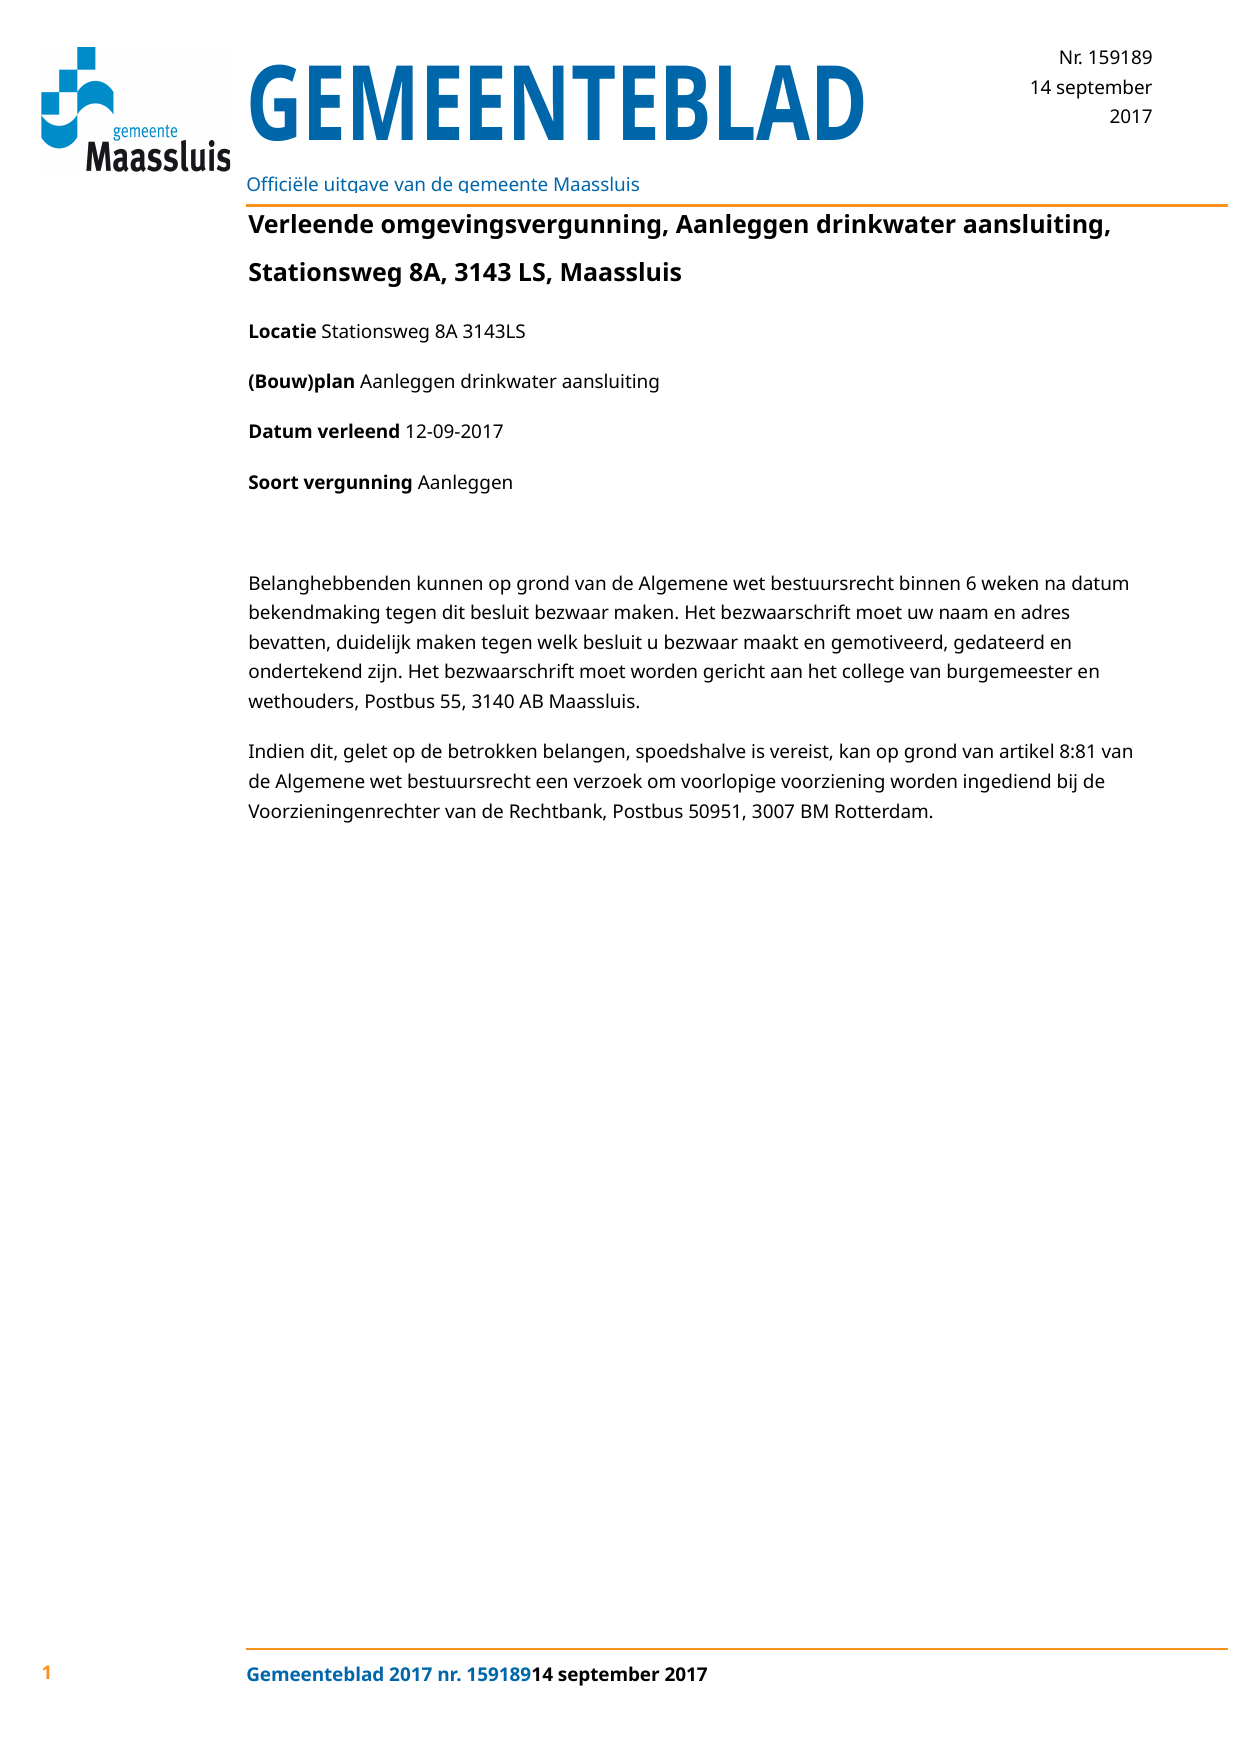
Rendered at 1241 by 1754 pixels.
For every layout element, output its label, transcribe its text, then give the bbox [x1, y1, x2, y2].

text (Bouw)plan Aanleggen drinkwater aansluiting [248, 368, 1152, 394]
text Belanghebbenden kunnen op grond van de Algemene wet bestuursrecht binnen 6 weken na datum bekendmaking tegen dit besluit bezwaar maken. Het bezwaarschrift moet uw naam en adres bevatten, duidelijk maken tegen welk besluit u bezwaar maakt en gemotiveerd, gedateerd en ondertekend zijn. Het bezwaarschrift moet worden gericht aan het college van burgemeester en wethouders, Postbus 55, 3140 AB Maassluis. [248, 570, 1152, 714]
text Indien dit, gelet op de betrokken belangen, spoedshalve is vereist, kan op grond van artikel 8:81 van de Algemene wet bestuursrecht een verzoek om voorlopige voorziening worden ingediend bij de Voorzieningenrechter van de Rechtbank, Postbus 50951, 3007 BM Rotterdam. [248, 739, 1152, 824]
text Soort vergunning Aanleggen [248, 469, 1152, 495]
picture [41, 47, 231, 172]
text Locatie Stationsweg 8A 3143LS [248, 318, 1152, 344]
text Verleende omgevingsvergunning, Aanleggen drinkwater aansluiting, Stationsweg 8A, 3143 LS, Maassluis [248, 207, 1152, 288]
picture [41, 47, 77, 92]
text Datum verleend 12-09-2017 [248, 419, 1152, 444]
